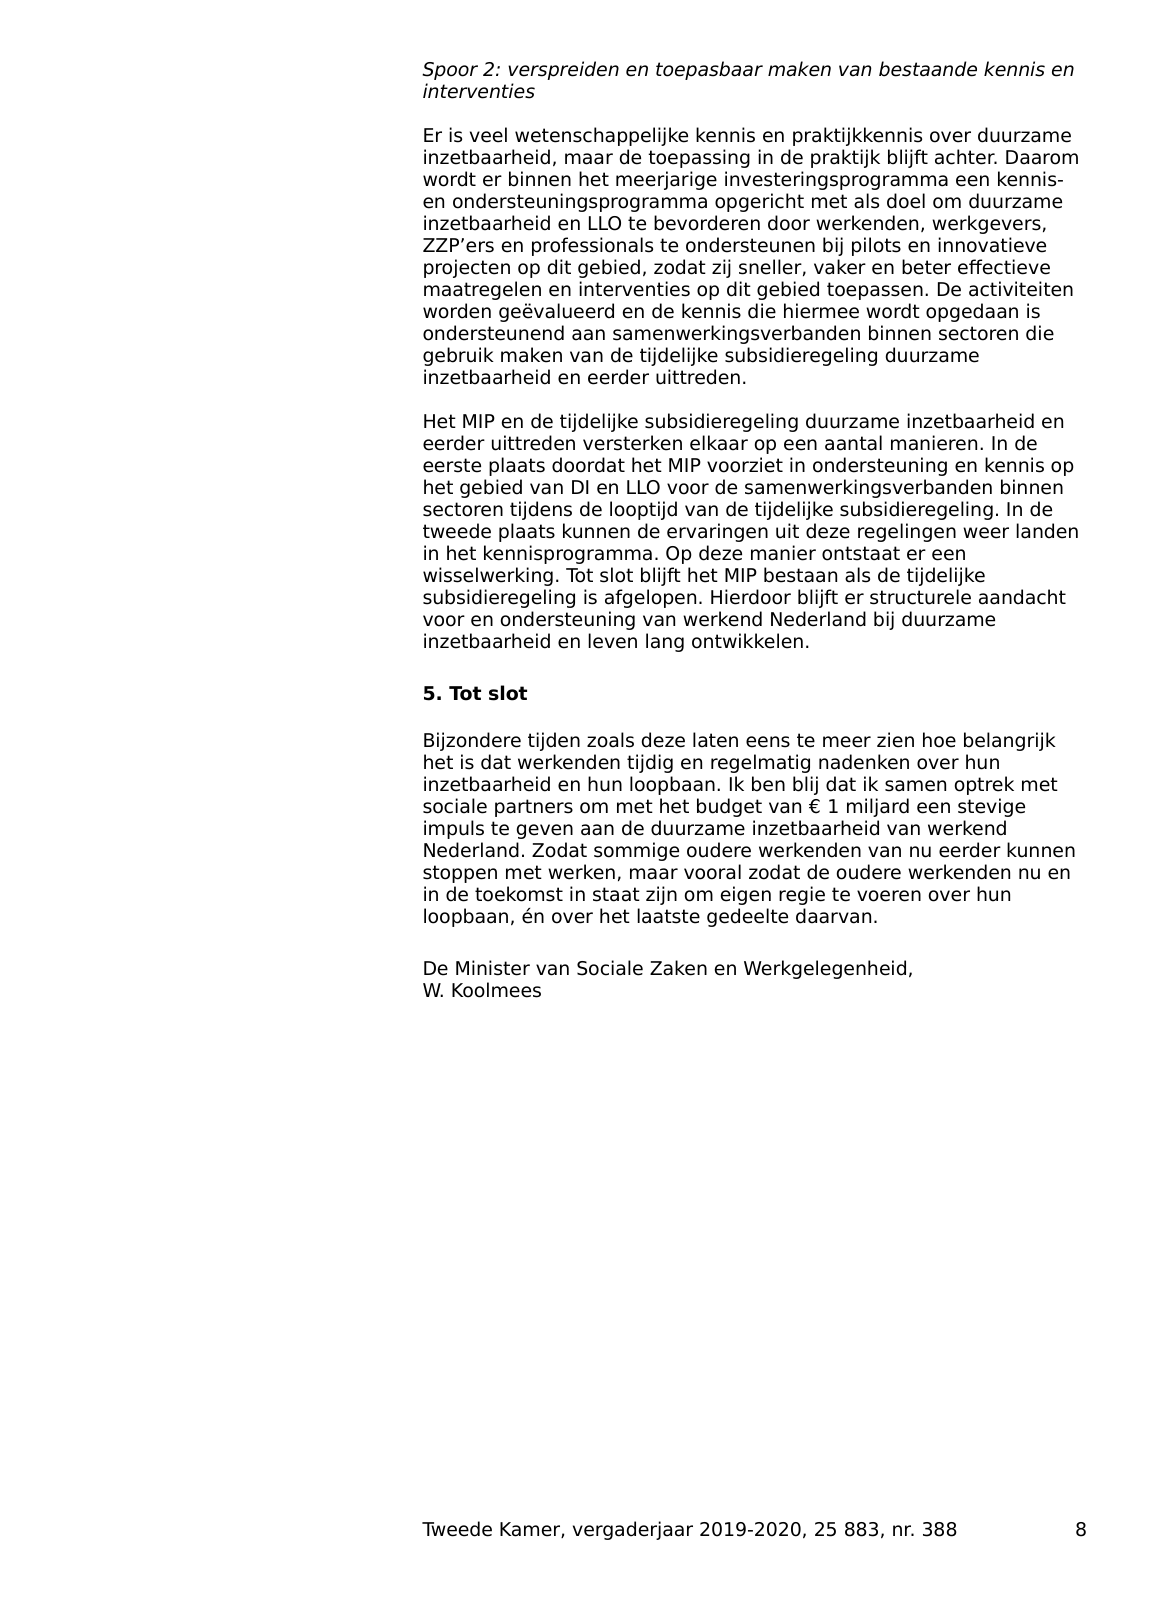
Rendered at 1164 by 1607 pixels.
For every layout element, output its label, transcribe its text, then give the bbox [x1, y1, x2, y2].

subtitle 5. Tot slot [422, 683, 1087, 705]
text Bijzondere tijden zoals deze laten eens te meer zien hoe belangrijk het is dat werkenden tijdig en regelmatig nadenken over hun inzetbaarheid en hun loopbaan. Ik ben blij dat ik samen optrek met sociale partners om met het budget van € 1 miljard een stevige impuls te geven aan de duurzame inzetbaarheid van werkend Nederland. Zodat sommige oudere werkenden van nu eerder kunnen stoppen met werken, maar vooral zodat de oudere werkenden nu en in de toekomst in staat zijn om eigen regie te voeren over hun loopbaan, én over het laatste gedeelte daarvan. [422, 730, 1087, 928]
text De Minister van Sociale Zaken en Werkgelegenheid, W. Koolmees [422, 958, 1087, 1002]
subtitle Spoor 2: verspreiden en toepasbaar maken van bestaande kennis en interventies [422, 59, 1087, 103]
text Het MIP en de tijdelijke subsidieregeling duurzame inzetbaarheid en eerder uittreden versterken elkaar op een aantal manieren. In de eerste plaats doordat het MIP voorziet in ondersteuning en kennis op het gebied van DI en LLO voor de samenwerkingsverbanden binnen sectoren tijdens de looptijd van de tijdelijke subsidieregeling. In de tweede plaats kunnen de ervaringen uit deze regelingen weer landen in het kennisprogramma. Op deze manier ontstaat er een wisselwerking. Tot slot blijft het MIP bestaan als de tijdelijke subsidieregeling is afgelopen. Hierdoor blijft er structurele aandacht voor en ondersteuning van werkend Nederland bij duurzame inzetbaarheid en leven lang ontwikkelen. [422, 411, 1087, 653]
text Er is veel wetenschappelijke kennis en praktijkkennis over duurzame inzetbaarheid, maar de toepassing in de praktijk blijft achter. Daarom wordt er binnen het meerjarige investeringsprogramma een kennis- en ondersteuningsprogramma opgericht met als doel om duurzame inzetbaarheid en LLO te bevorderen door werkenden, werkgevers, ZZP’ers en professionals te ondersteunen bij pilots en innovatieve projecten op dit gebied, zodat zij sneller, vaker en beter effectieve maatregelen en interventies op dit gebied toepassen. De activiteiten worden geëvalueerd en de kennis die hiermee wordt opgedaan is ondersteunend aan samenwerkingsverbanden binnen sectoren die gebruik maken van de tijdelijke subsidieregeling duurzame inzetbaarheid en eerder uittreden. [422, 125, 1087, 389]
